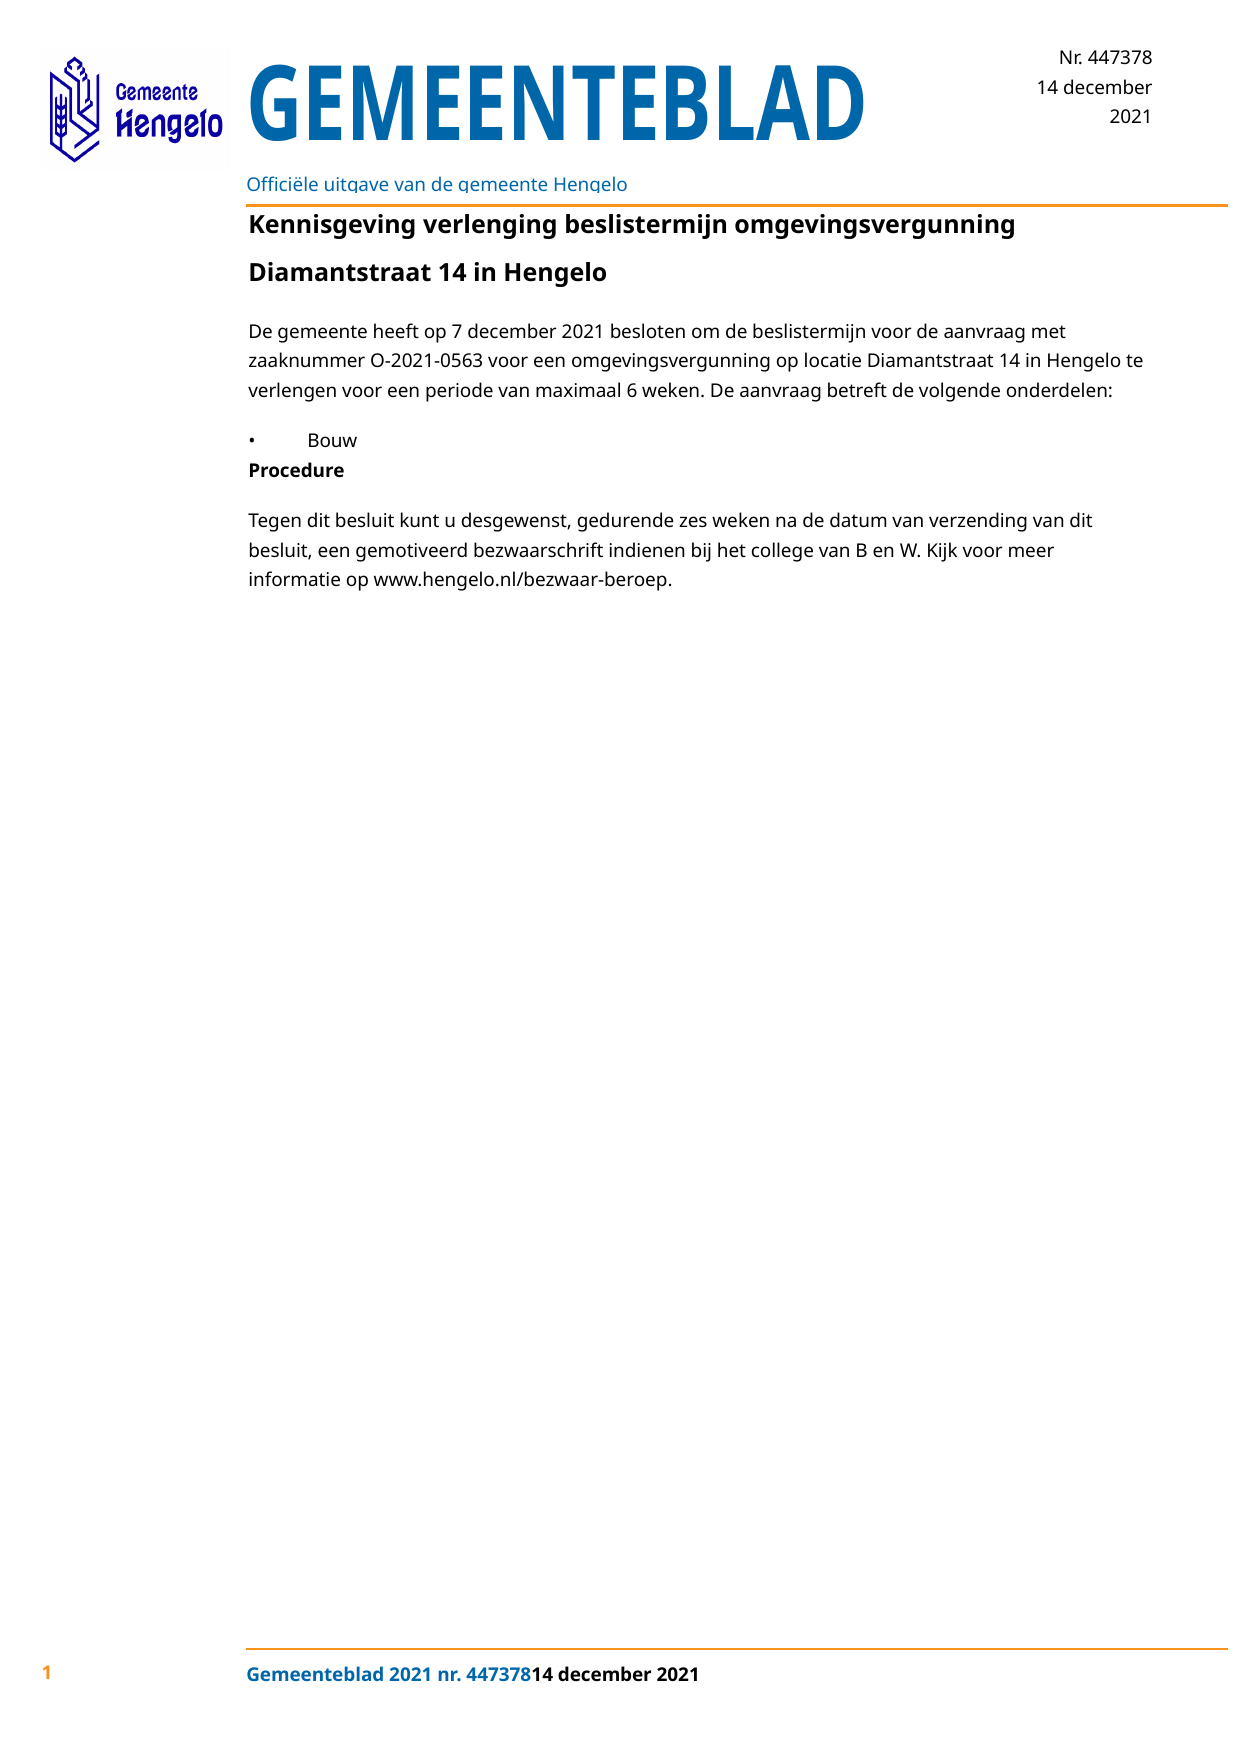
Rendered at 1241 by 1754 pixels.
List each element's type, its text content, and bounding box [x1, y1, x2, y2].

list Bouw [248, 427, 1152, 453]
text Procedure [248, 457, 1152, 483]
text De gemeente heeft op 7 december 2021 besloten om de beslistermijn voor de aanvraag met zaaknummer O-2021-0563 voor een omgevingsvergunning op locatie Diamantstraat 14 in Hengelo te verlengen voor een periode van maximaal 6 weken. De aanvraag betreft de volgende onderdelen: [248, 318, 1152, 403]
text Tegen dit besluit kunt u desgewenst, gedurende zes weken na de datum van verzending van dit besluit, een gemotiveerd bezwaarschrift indienen bij het college van B en W. Kijk voor meer informatie op www.hengelo.nl/bezwaar-beroep. [248, 507, 1152, 592]
text Kennisgeving verlenging beslistermijn omgevingsvergunning Diamantstraat 14 in Hengelo [248, 207, 1152, 288]
picture [41, 47, 231, 172]
